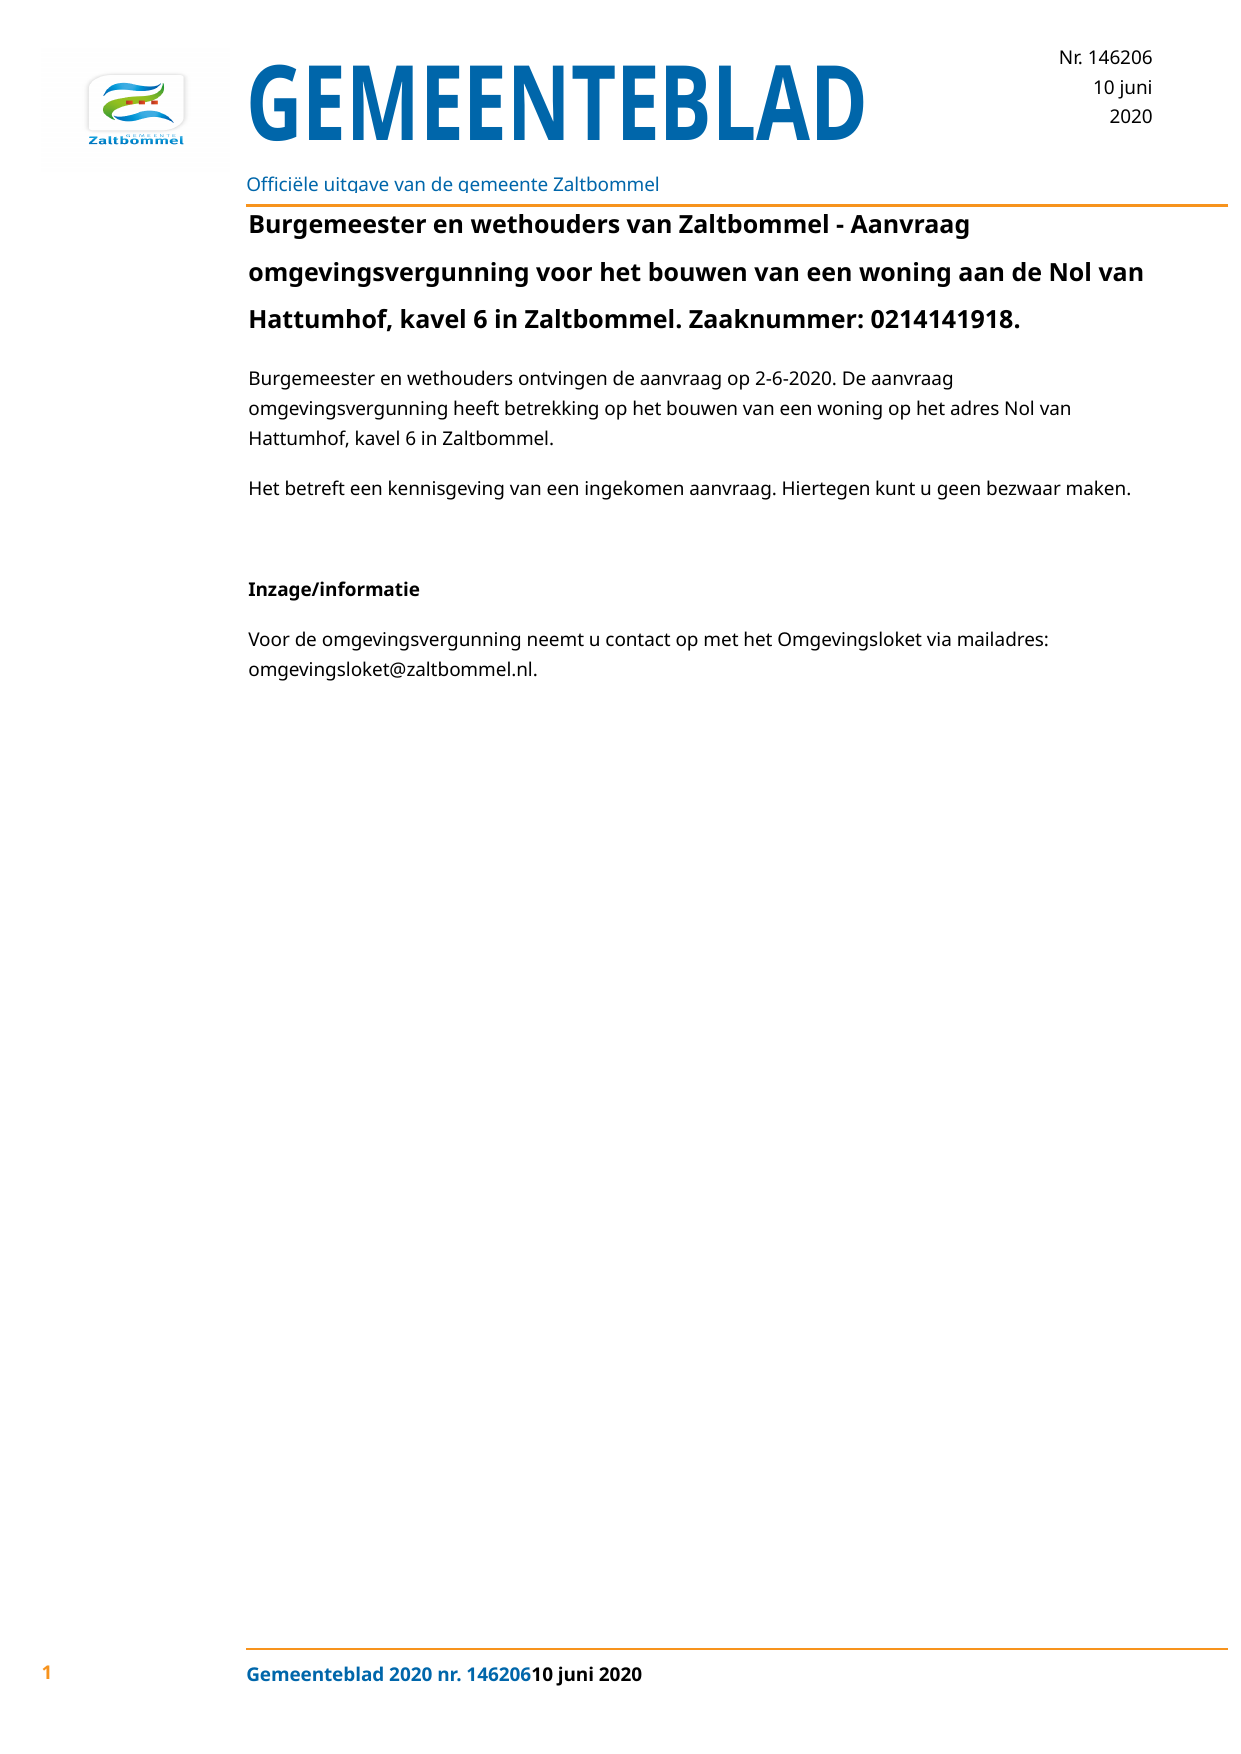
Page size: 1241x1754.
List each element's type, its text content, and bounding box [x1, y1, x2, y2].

text Burgemeester en wethouders ontvingen de aanvraag op 2-6-2020. De aanvraag omgevingsvergunning heeft betrekking op het bouwen van een woning op het adres Nol van Hattumhof, kavel 6 in Zaltbommel. [248, 366, 1152, 450]
text Voor de omgevingsvergunning neemt u contact op met het Omgevingsloket via mailadres: omgevingsloket@zaltbommel.nl. [248, 626, 1152, 682]
text Het betreft een kennisgeving van een ingekomen aanvraag. Hiertegen kunt u geen bezwaar maken. [248, 475, 1152, 501]
picture [41, 47, 231, 172]
text Burgemeester en wethouders van Zaltbommel - Aanvraag omgevingsvergunning voor het bouwen van een woning aan de Nol van Hattumhof, kavel 6 in Zaltbommel. Zaaknummer: 0214141918. [248, 207, 1152, 336]
text Inzage/informatie [248, 576, 1152, 602]
